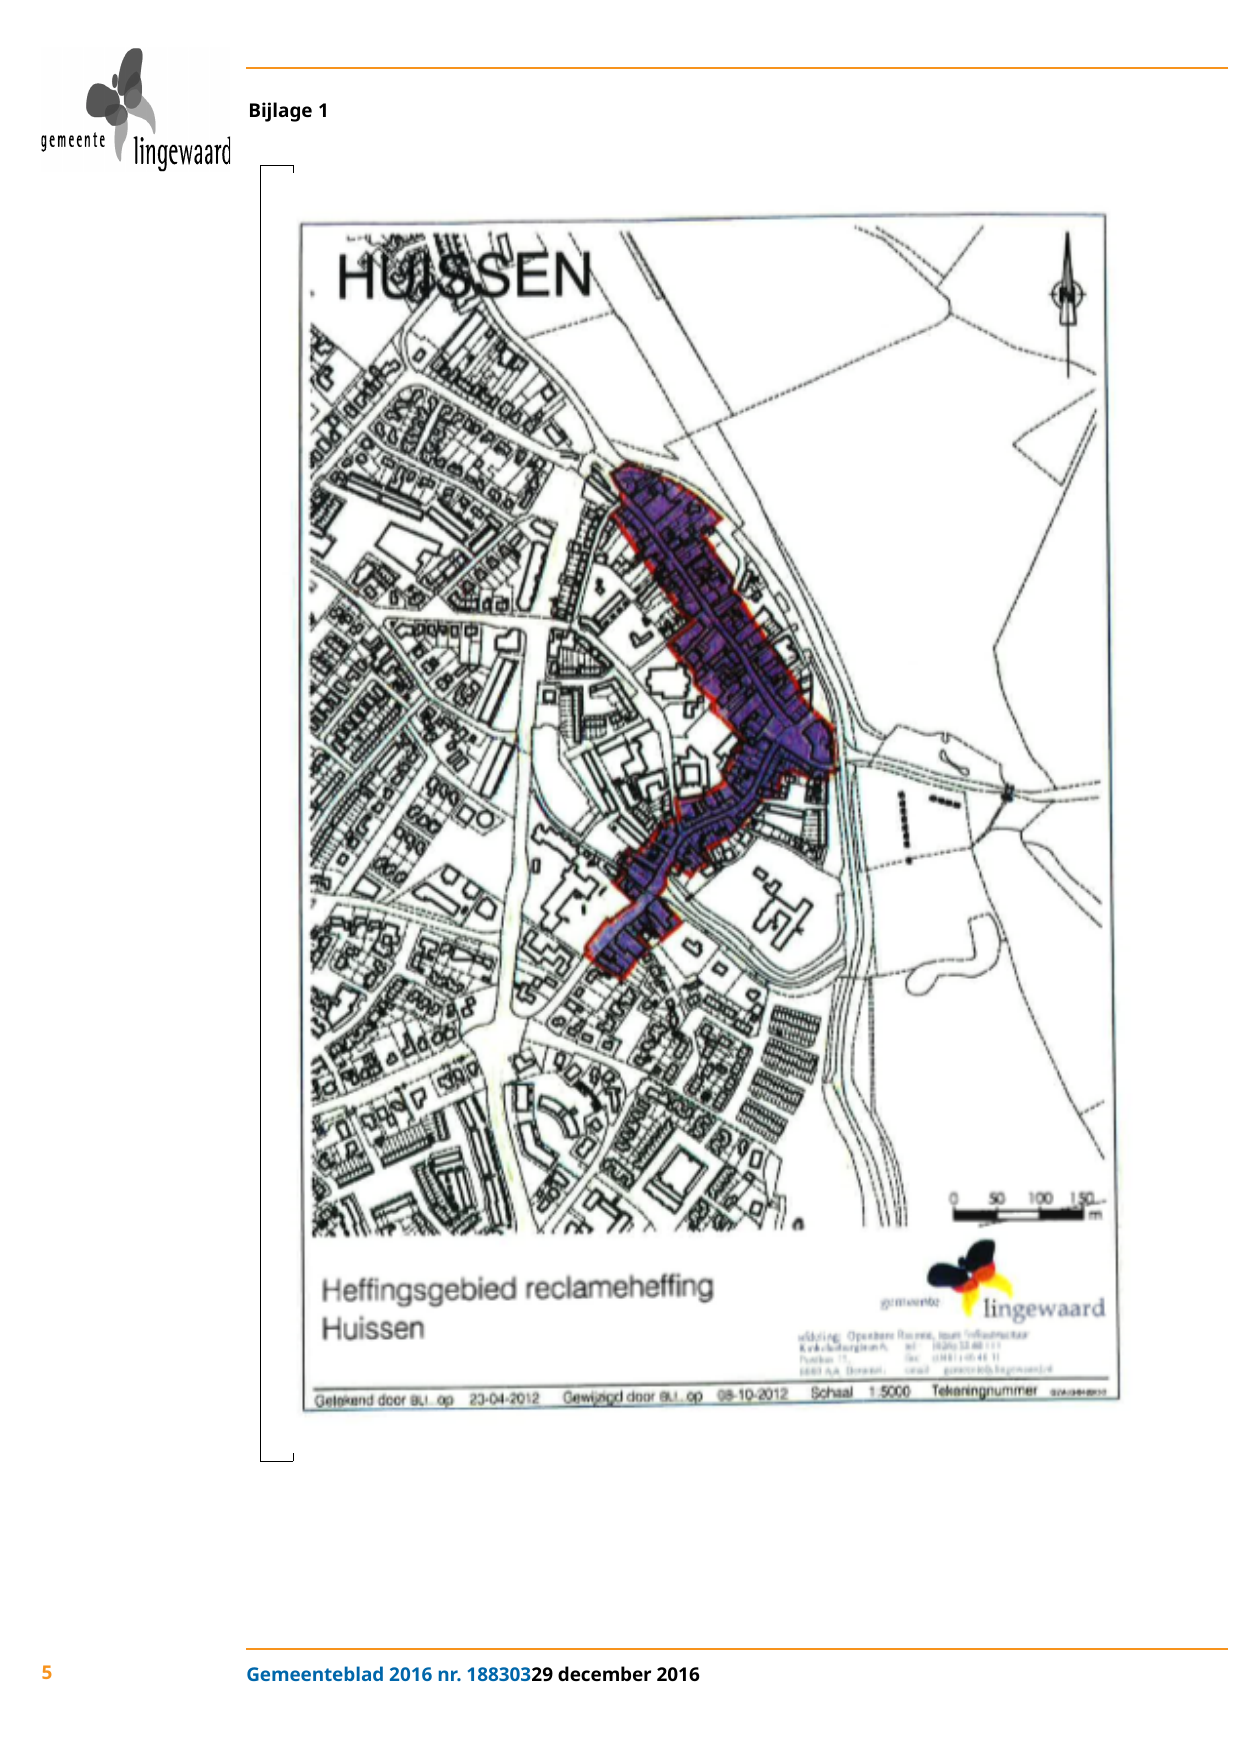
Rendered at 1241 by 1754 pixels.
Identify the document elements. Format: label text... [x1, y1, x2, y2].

picture [41, 47, 231, 172]
text Bijlage 1 [248, 95, 1152, 123]
picture [268, 173, 1173, 1453]
